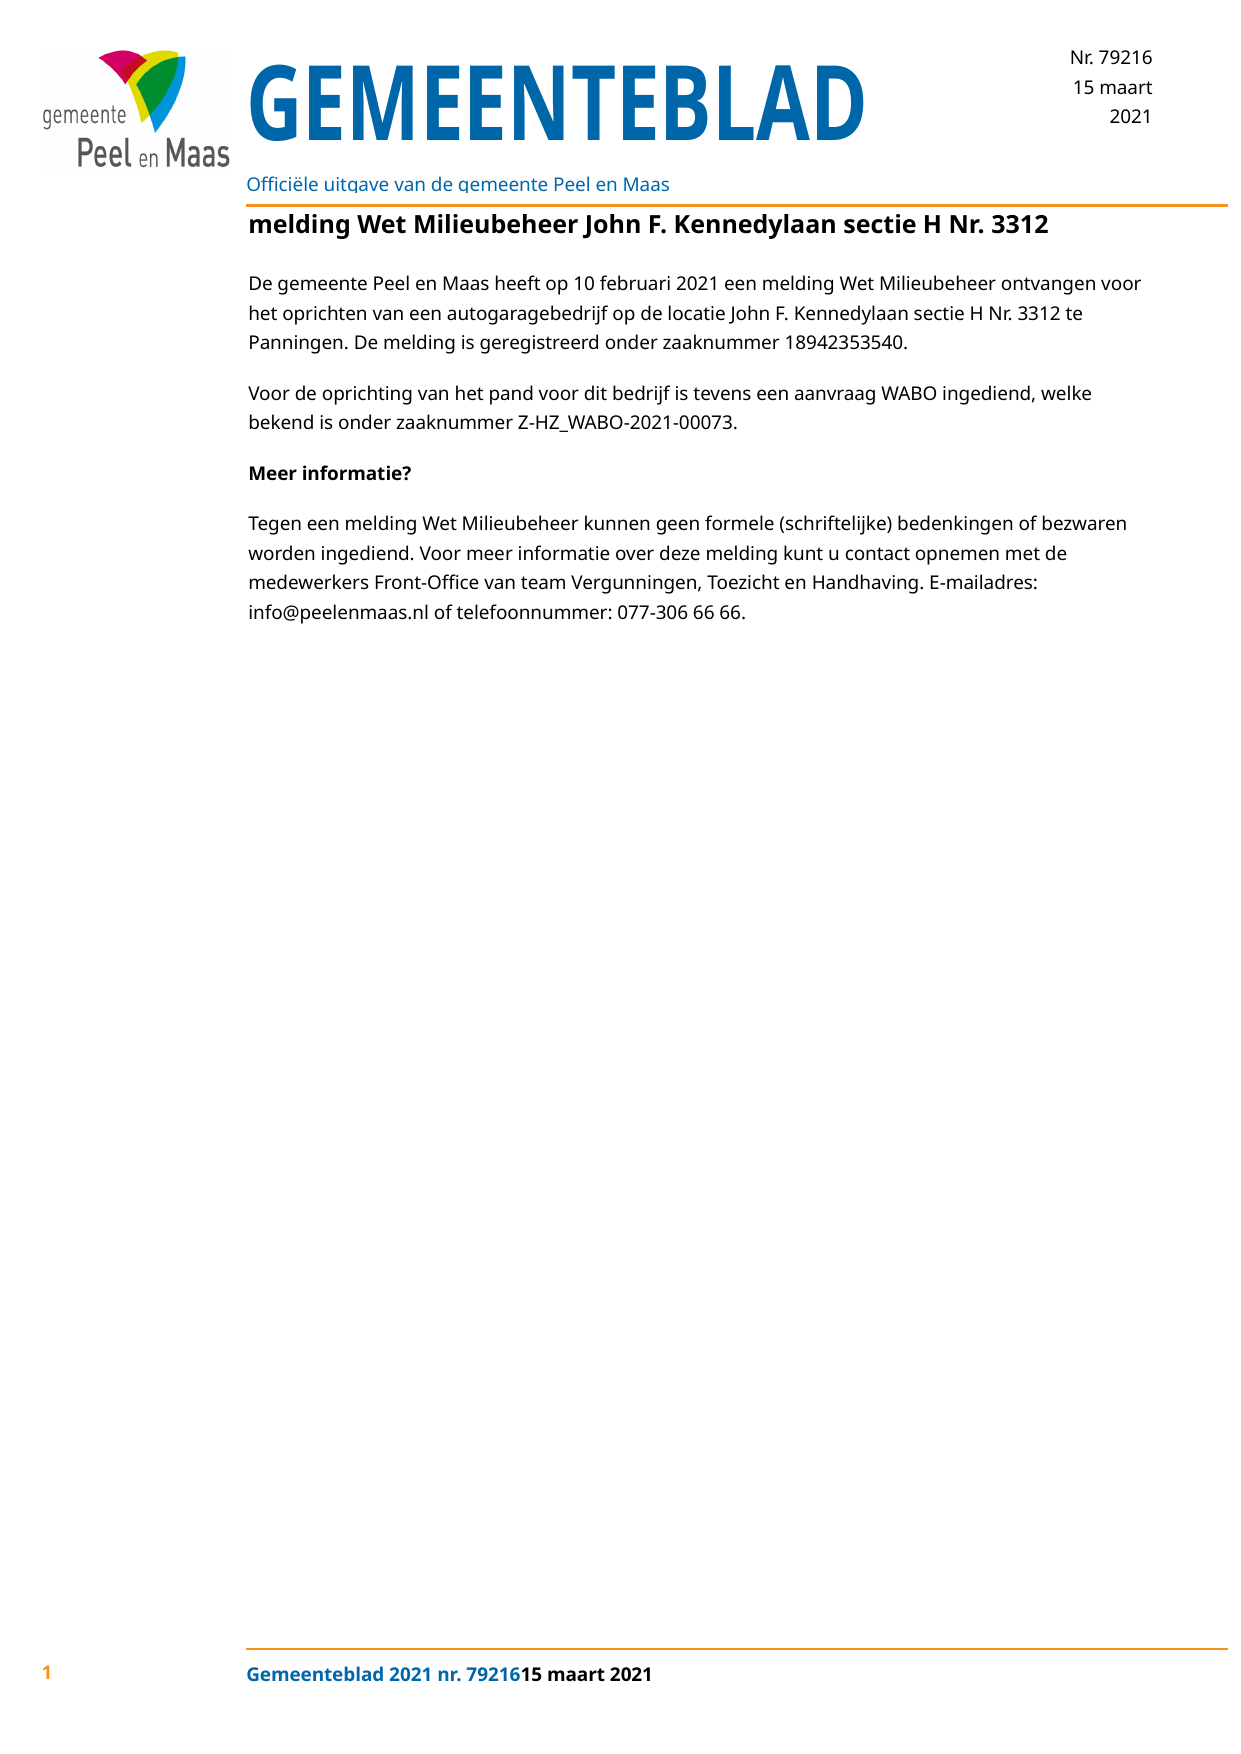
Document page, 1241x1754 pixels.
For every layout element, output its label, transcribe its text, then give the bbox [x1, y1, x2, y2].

text Voor de oprichting van het pand voor dit bedrijf is tevens een aanvraag WABO ingediend, welke bekend is onder zaaknummer Z-HZ_WABO-2021-00073. [248, 380, 1152, 435]
text melding Wet Milieubeheer John F. Kennedylaan sectie H Nr. 3312 [248, 207, 1152, 241]
text Tegen een melding Wet Milieubeheer kunnen geen formele (schriftelijke) bedenkingen of bezwaren worden ingediend. Voor meer informatie over deze melding kunt u contact opnemen met de medewerkers Front-Office van team Vergunningen, Toezicht en Handhaving. E-mailadres: info@peelenmaas.nl of telefoonnummer: 077-306 66 66. [248, 510, 1152, 625]
text De gemeente Peel en Maas heeft op 10 februari 2021 een melding Wet Milieubeheer ontvangen voor het oprichten van een autogaragebedrijf op de locatie John F. Kennedylaan sectie H Nr. 3312 te Panningen. De melding is geregistreerd onder zaaknummer 18942353540. [248, 270, 1152, 355]
text Meer informatie? [248, 460, 1152, 486]
picture [41, 47, 231, 172]
